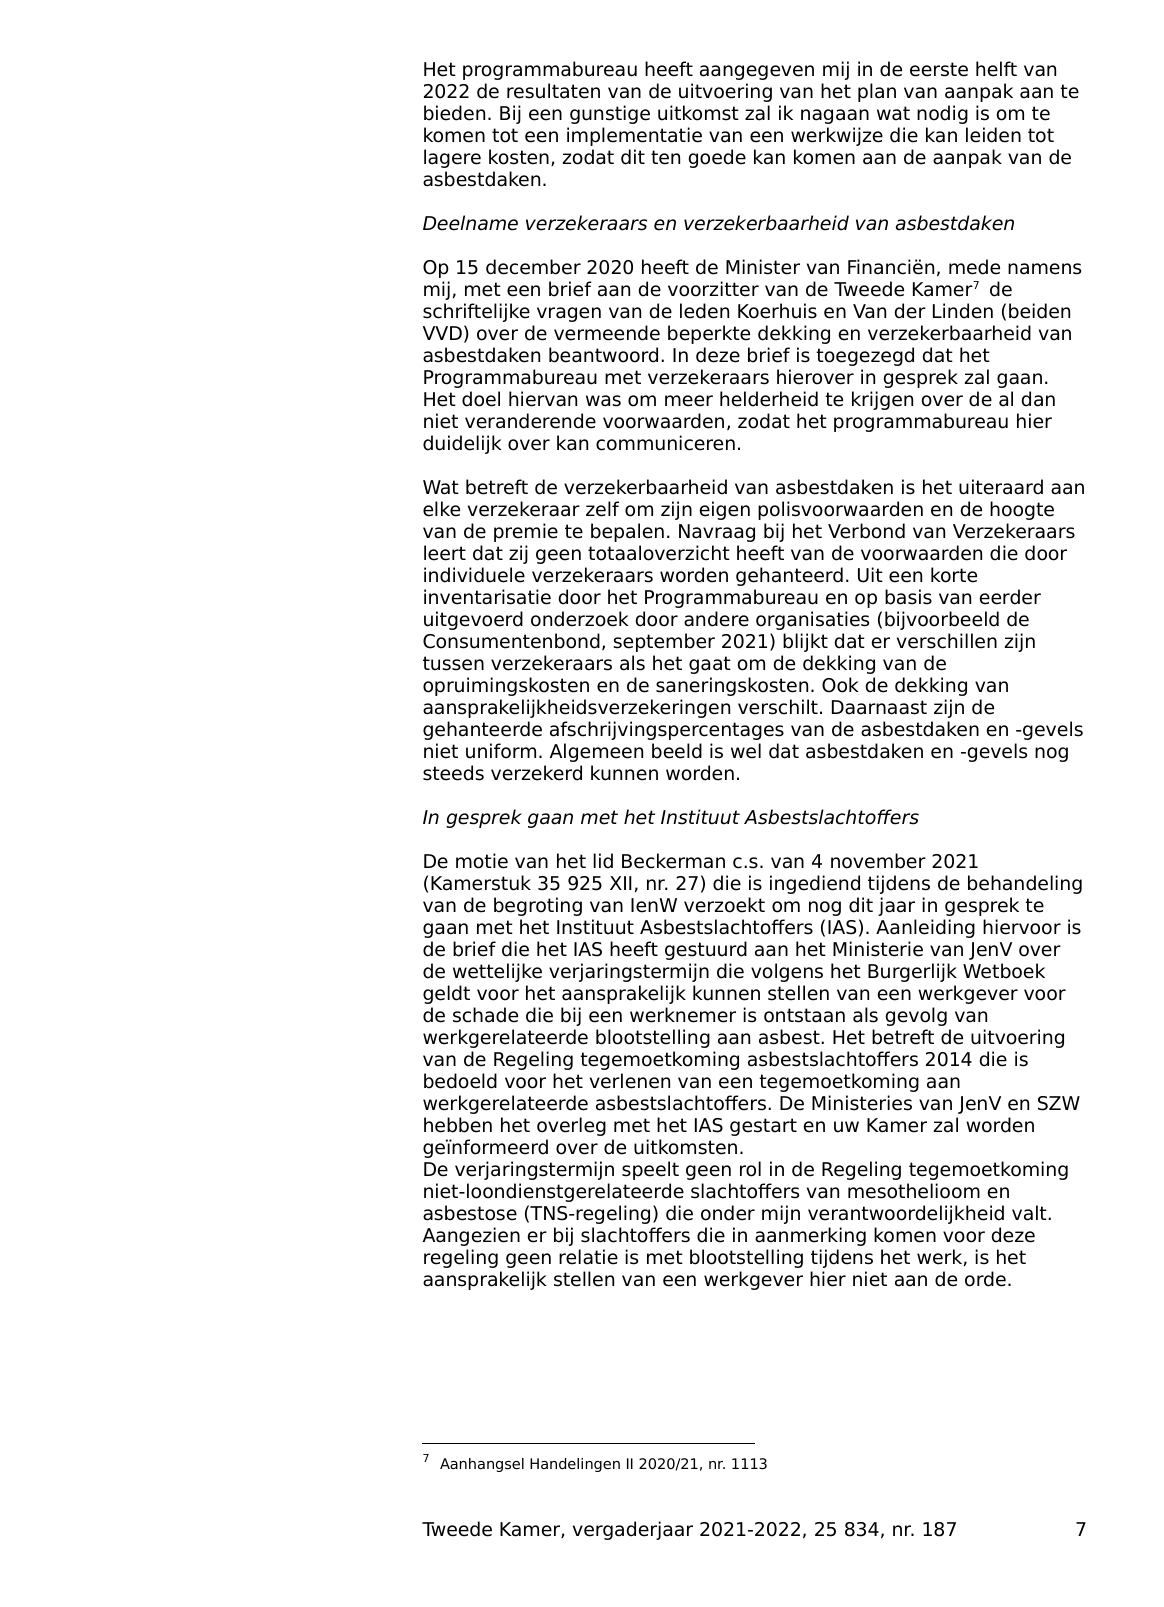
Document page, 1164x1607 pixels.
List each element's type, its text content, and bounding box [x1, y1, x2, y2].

text Aanhangsel Handelingen II 2020/21, nr. 1113 [422, 1452, 1087, 1474]
text De verjaringstermijn speelt geen rol in de Regeling tegemoetkoming niet-loondienstgerelateerde slachtoffers van mesothelioom en asbestose (TNS-regeling) die onder mijn verantwoordelijkheid valt. Aangezien er bij slachtoffers die in aanmerking komen voor deze regeling geen relatie is met blootstelling tijdens het werk, is het aansprakelijk stellen van een werkgever hier niet aan de orde. [422, 1159, 1087, 1291]
subtitle In gesprek gaan met het Instituut Asbestslachtoffers [422, 807, 1087, 829]
text Het programmabureau heeft aangegeven mij in de eerste helft van 2022 de resultaten van de uitvoering van het plan van aanpak aan te bieden. Bij een gunstige uitkomst zal ik nagaan wat nodig is om te komen tot een implementatie van een werkwijze die kan leiden tot lagere kosten, zodat dit ten goede kan komen aan de aanpak van de asbestdaken. [422, 59, 1087, 191]
subtitle Deelname verzekeraars en verzekerbaarheid van asbestdaken [422, 213, 1087, 235]
text Wat betreft de verzekerbaarheid van asbestdaken is het uiteraard aan elke verzekeraar zelf om zijn eigen polisvoorwaarden en de hoogte van de premie te bepalen. Navraag bij het Verbond van Verzekeraars leert dat zij geen totaaloverzicht heeft van de voorwaarden die door individuele verzekeraars worden gehanteerd. Uit een korte inventarisatie door het Programmabureau en op basis van eerder uitgevoerd onderzoek door andere organisaties (bijvoorbeeld de Consumentenbond, september 2021) blijkt dat er verschillen zijn tussen verzekeraars als het gaat om de dekking van de opruimingskosten en de saneringskosten. Ook de dekking van aansprakelijkheidsverzekeringen verschilt. Daarnaast zijn de gehanteerde afschrijvingspercentages van de asbestdaken en -gevels niet uniform. Algemeen beeld is wel dat asbestdaken en -gevels nog steeds verzekerd kunnen worden. [422, 477, 1087, 785]
text Op 15 december 2020 heeft de Minister van Financiën, mede namens mij, met een brief aan de voorzitter van de Tweede Kamer de schriftelijke vragen van de leden Koerhuis en Van der Linden (beiden VVD) over de vermeende beperkte dekking en verzekerbaarheid van asbestdaken beantwoord. In deze brief is toegezegd dat het Programmabureau met verzekeraars hierover in gesprek zal gaan. Het doel hiervan was om meer helderheid te krijgen over de al dan niet veranderende voorwaarden, zodat het programmabureau hier duidelijk over kan communiceren. [422, 257, 1087, 455]
text De motie van het lid Beckerman c.s. van 4 november 2021 (Kamerstuk 35 925 XII, nr. 27) die is ingediend tijdens de behandeling van de begroting van IenW verzoekt om nog dit jaar in gesprek te gaan met het Instituut Asbestslachtoffers (IAS). Aanleiding hiervoor is de brief die het IAS heeft gestuurd aan het Ministerie van JenV over de wettelijke verjaringstermijn die volgens het Burgerlijk Wetboek geldt voor het aansprakelijk kunnen stellen van een werkgever voor de schade die bij een werknemer is ontstaan als gevolg van werkgerelateerde blootstelling aan asbest. Het betreft de uitvoering van de Regeling tegemoetkoming asbestslachtoffers 2014 die is bedoeld voor het verlenen van een tegemoetkoming aan werkgerelateerde asbestslachtoffers. De Ministeries van JenV en SZW hebben het overleg met het IAS gestart en uw Kamer zal worden geïnformeerd over de uitkomsten. [422, 851, 1087, 1159]
